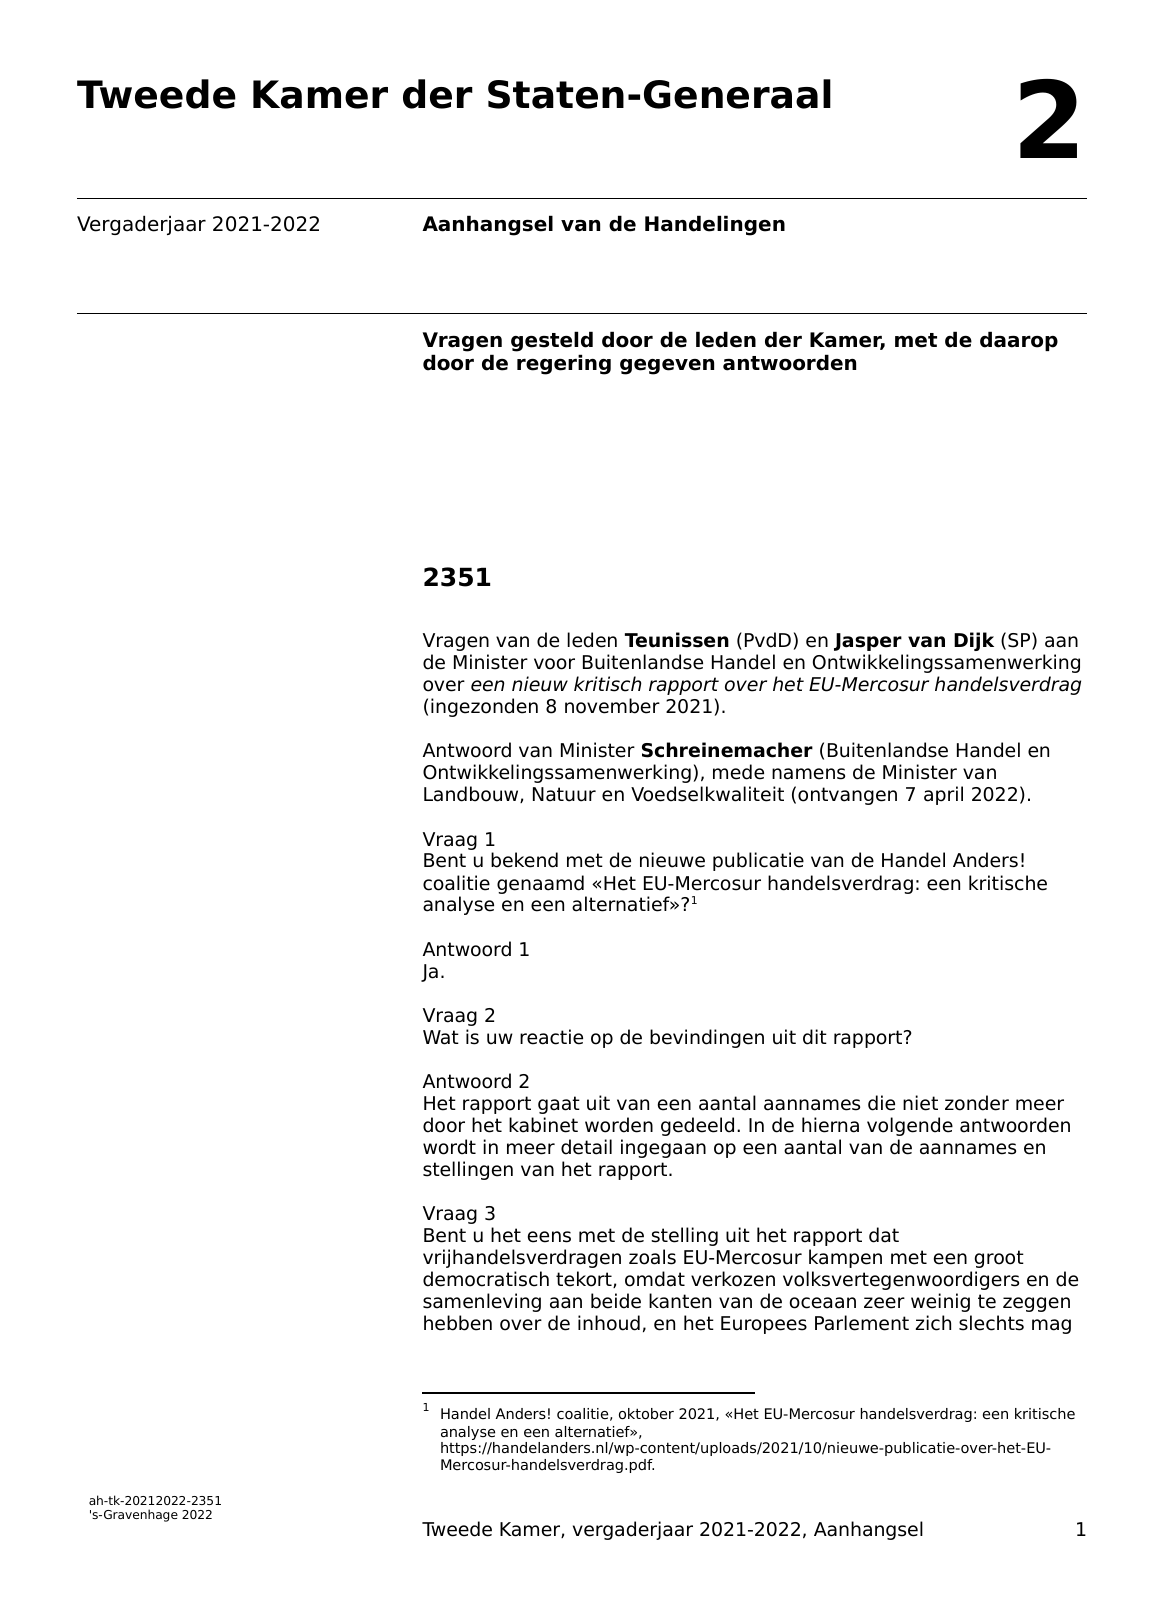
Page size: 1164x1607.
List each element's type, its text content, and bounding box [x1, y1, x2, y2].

text Wat is uw reactie op de bevindingen uit dit rapport? [422, 1027, 1087, 1049]
table_cell Vragen gesteld door de leden der Kamer, met de daarop door de regering gegeven antwoorden [422, 314, 1087, 375]
text Ja. [422, 961, 1087, 982]
text Vraag 1 [422, 828, 1087, 850]
text Vraag 3 [422, 1203, 1087, 1225]
table_cell Vergaderjaar 2021-2022 [77, 199, 422, 313]
table_cell [77, 314, 422, 375]
text Vraag 2 [422, 1005, 1087, 1027]
text Handel Anders! coalitie, oktober 2021, «Het EU-Mercosur handelsverdrag: een kritische analyse en een alternatief», https://handelanders.nl/wp-content/uploads/2021/10/nieuwe-publicatie-over-het-EU-Mercosur-handelsverdrag.pdf. [422, 1402, 1087, 1474]
text 2351 [422, 563, 1087, 592]
text Antwoord 2 [422, 1071, 1087, 1093]
text Antwoord van Minister Schreinemacher (Buitenlandse Handel en Ontwikkelingssamenwerking), mede namens de Minister van Landbouw, Natuur en Voedselkwaliteit (ontvangen 7 april 2022). [422, 740, 1087, 806]
text Het rapport gaat uit van een aantal aannames die niet zonder meer door het kabinet worden gedeeld. In de hierna volgende antwoorden wordt in meer detail ingegaan op een aantal van de aannames en stellingen van het rapport. [422, 1093, 1087, 1181]
text 's-Gravenhage 2022 [88, 1508, 323, 1522]
text Vragen van de leden Teunissen (PvdD) en Jasper van Dijk (SP) aan de Minister voor Buitenlandse Handel en Ontwikkelingssamenwerking over een nieuw kritisch rapport over het EU-Mercosur handelsverdrag (ingezonden 8 november 2021). [422, 630, 1087, 718]
table_header 2 [886, 59, 1087, 198]
table_cell Aanhangsel van de Handelingen [422, 199, 1087, 313]
text Bent u bekend met de nieuwe publicatie van de Handel Anders! coalitie genaamd «Het EU-Mercosur handelsverdrag: een kritische analyse en een alternatief»? [422, 850, 1087, 916]
table_header Tweede Kamer der Staten-Generaal [77, 59, 886, 198]
text Bent u het eens met de stelling uit het rapport dat vrijhandelsverdragen zoals EU-Mercosur kampen met een groot democratisch tekort, omdat verkozen volksvertegenwoordigers en de samenleving aan beide kanten van de oceaan zeer weinig te zeggen hebben over de inhoud, en het Europees Parlement zich slechts mag [422, 1225, 1087, 1335]
text Antwoord 1 [422, 938, 1087, 961]
text ah-tk-20212022-2351 [88, 1494, 323, 1508]
